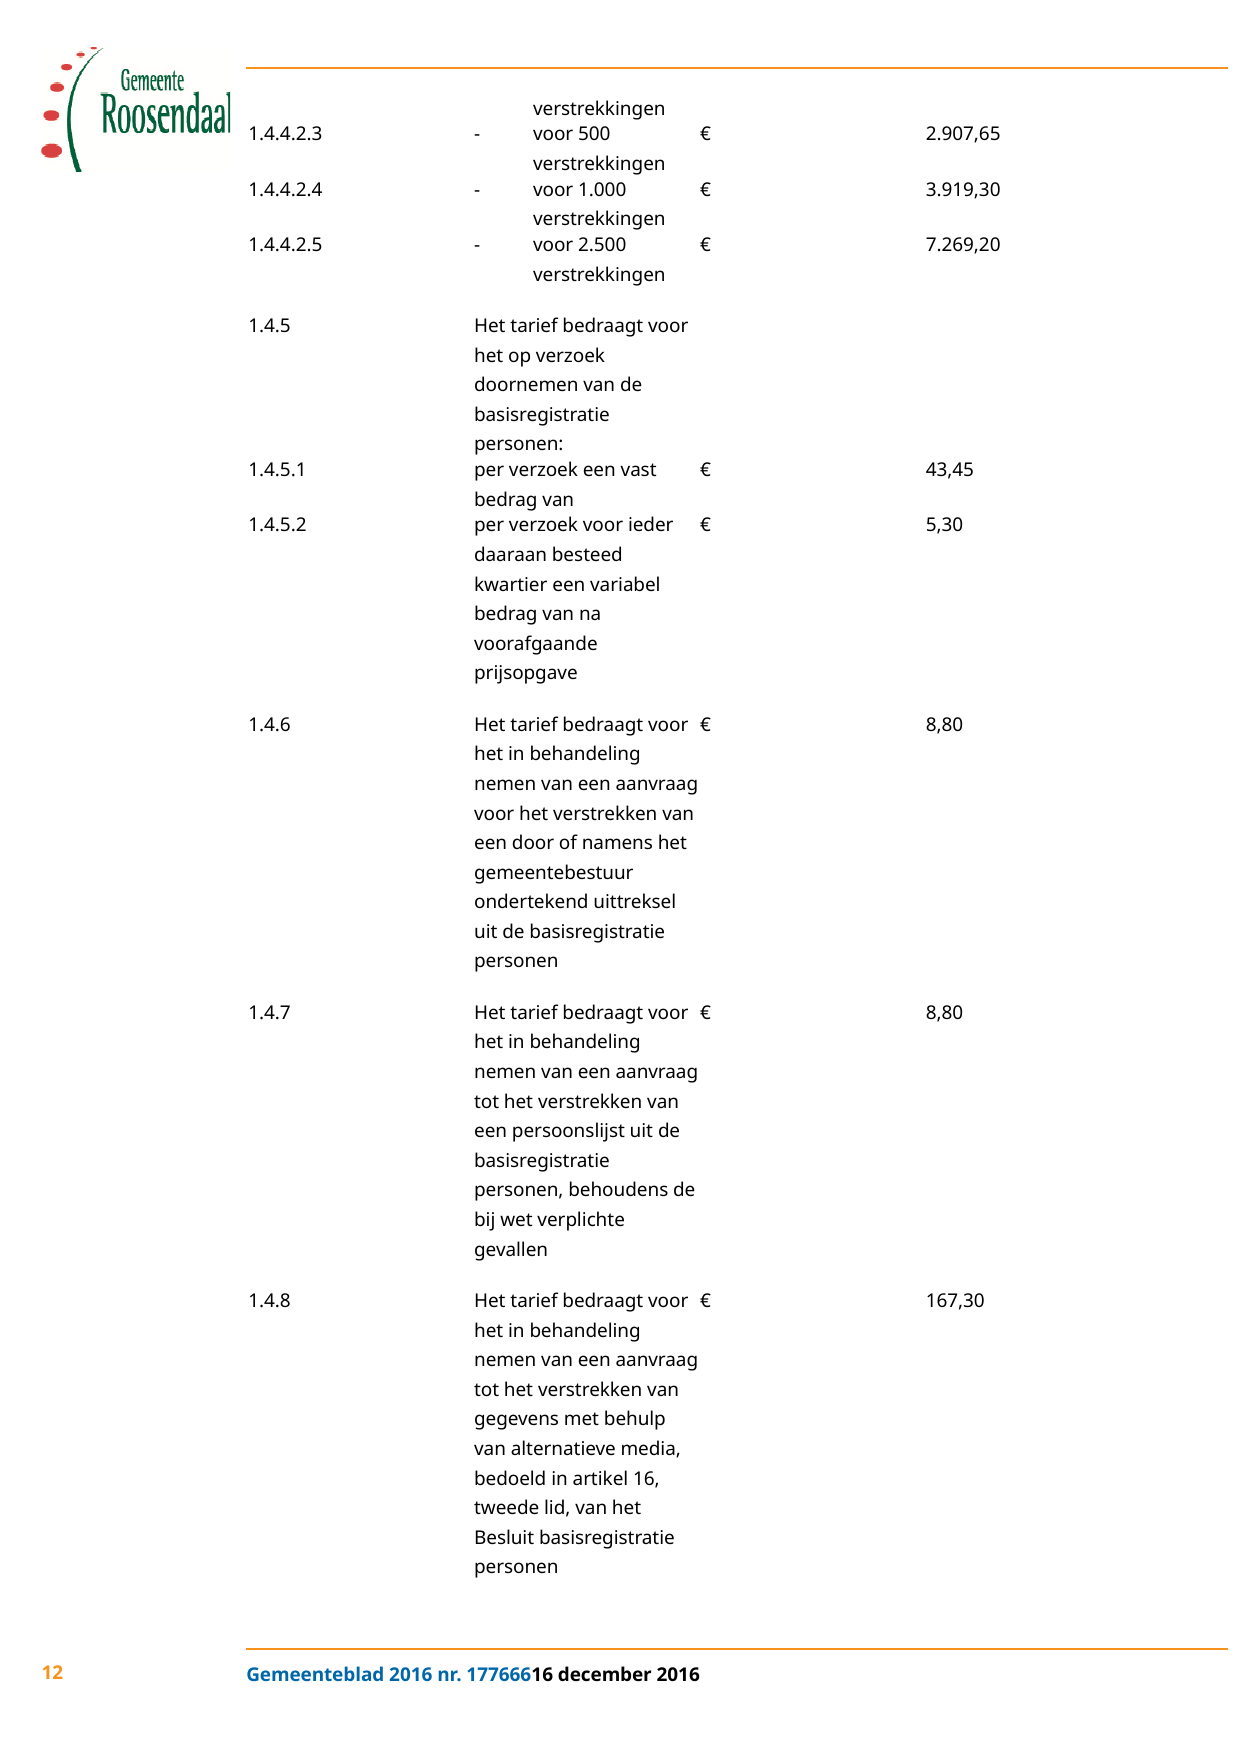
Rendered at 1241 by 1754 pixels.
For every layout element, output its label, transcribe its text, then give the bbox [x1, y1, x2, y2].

table_cell [700, 286, 926, 312]
table_cell [700, 312, 926, 456]
table_cell [248, 973, 474, 999]
table_cell Het tarief bedraagt voor het in behandeling nemen van een aanvraag tot het verstrekken van een persoonslijst uit de basisregistratie personen, behoudens de bij wet verplichte gevallen [474, 999, 700, 1261]
table_cell [926, 1579, 1152, 1605]
table_cell 7.269,20 [926, 231, 1152, 286]
table_cell voor 2.500 verstrekkingen [474, 231, 700, 286]
table_cell 2.907,65 [926, 121, 1152, 176]
table_cell € [700, 1287, 926, 1579]
table_cell [248, 685, 474, 711]
table_cell [474, 973, 700, 999]
table_cell per verzoek een vast bedrag van [474, 456, 700, 512]
table_cell [926, 973, 1152, 999]
table_cell [926, 95, 1152, 121]
table_cell [926, 1261, 1152, 1287]
table_cell [248, 1579, 474, 1605]
table_cell 1.4.5 [248, 312, 474, 456]
table_cell Het tarief bedraagt voor het in behandeling nemen van een aanvraag tot het verstrekken van gegevens met behulp van alternatieve media, bedoeld in artikel 16, tweede lid, van het Besluit basisregistratie personen [474, 1287, 700, 1579]
table_cell [248, 95, 474, 121]
table_cell 1.4.5.1 [248, 456, 474, 512]
table_cell 1.4.4.2.4 [248, 176, 474, 231]
table_cell 8,80 [926, 999, 1152, 1261]
table_cell voor 1.000 verstrekkingen [474, 176, 700, 231]
table_cell [474, 685, 700, 711]
table_cell [926, 312, 1152, 456]
table_cell Het tarief bedraagt voor het in behandeling nemen van een aanvraag voor het verstrekken van een door of namens het gemeentebestuur ondertekend uittreksel uit de basisregistratie personen [474, 711, 700, 973]
table_cell [248, 286, 474, 312]
table_cell € [700, 711, 926, 973]
table_cell 5,30 [926, 512, 1152, 685]
table_cell € [700, 999, 926, 1261]
table_cell voor 500 verstrekkingen [474, 121, 700, 176]
table_cell [700, 973, 926, 999]
table_cell per verzoek voor ieder daaraan besteed kwartier een variabel bedrag van na voorafgaande prijsopgave [474, 512, 700, 685]
table_cell € [700, 456, 926, 512]
table_cell € [700, 176, 926, 231]
table_cell 8,80 [926, 711, 1152, 973]
table_cell [700, 685, 926, 711]
table_cell 1.4.6 [248, 711, 474, 973]
table_cell 167,30 [926, 1287, 1152, 1579]
table_cell verstrekkingen [474, 95, 700, 121]
table_cell € [700, 231, 926, 286]
picture [41, 47, 231, 172]
table_cell 3.919,30 [926, 176, 1152, 231]
table_cell € [700, 512, 926, 685]
table_cell [700, 1579, 926, 1605]
table_cell [926, 685, 1152, 711]
table_cell 1.4.7 [248, 999, 474, 1261]
table_cell 1.4.8 [248, 1287, 474, 1579]
table_cell € [700, 121, 926, 176]
table_cell [474, 1261, 700, 1287]
table_cell 43,45 [926, 456, 1152, 512]
table_cell [926, 286, 1152, 312]
table_cell [700, 95, 926, 121]
table_cell 1.4.4.2.3 [248, 121, 474, 176]
table_cell [248, 1261, 474, 1287]
table_cell Het tarief bedraagt voor het op verzoek doornemen van de basisregistratie personen: [474, 312, 700, 456]
table_cell [474, 286, 700, 312]
table_cell [474, 1579, 700, 1605]
table_cell 1.4.4.2.5 [248, 231, 474, 286]
table_cell 1.4.5.2 [248, 512, 474, 685]
table_cell [700, 1261, 926, 1287]
